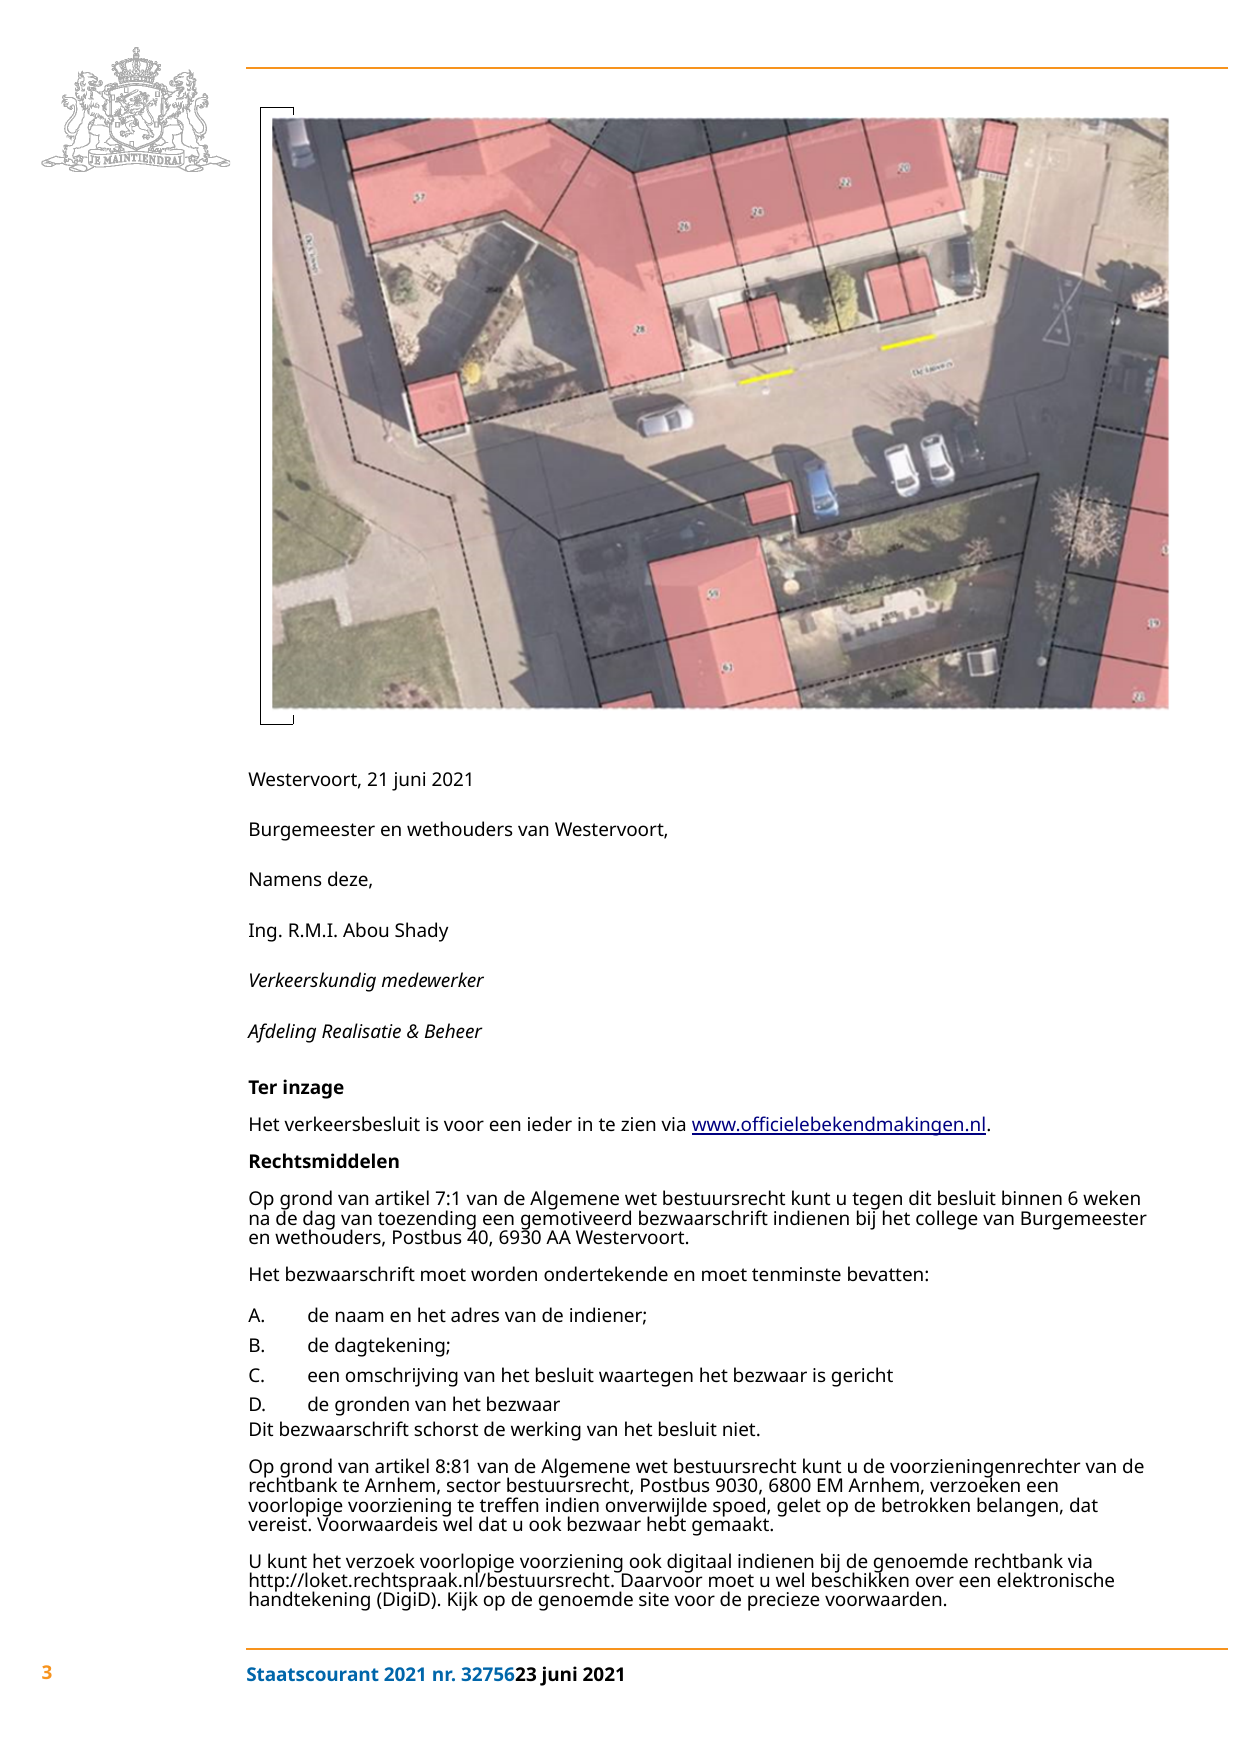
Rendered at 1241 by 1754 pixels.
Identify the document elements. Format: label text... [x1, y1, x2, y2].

list een omschrijving van het besluit waartegen het bezwaar is gericht [248, 1362, 1152, 1388]
text Afdeling Realisatie & Beheer [248, 1018, 1152, 1043]
text Het verkeersbesluit is voor een ieder in te zien via www.officielebekendmakingen.nl. [248, 1116, 1152, 1136]
list de gronden van het bezwaar [248, 1391, 1152, 1417]
text Ing. R.M.I. Abou Shady [248, 917, 1152, 943]
list de dagtekening; [248, 1332, 1152, 1358]
picture [268, 115, 1173, 715]
text Westervoort, 21 juni 2021 [248, 766, 1152, 791]
text Verkeerskundig medewerker [248, 967, 1152, 993]
text Op grond van artikel 7:1 van de Algemene wet bestuursrecht kunt u tegen dit besluit binnen 6 weken na de dag van toezending een gemotiveerd bezwaarschrift indienen bij het college van Burgemeester en wethouders, Postbus 40, 6930 AA Westervoort. [248, 1190, 1152, 1248]
text Ter inzage [248, 1079, 1152, 1098]
text Rechtsmiddelen [248, 1153, 1152, 1172]
text Burgemeester en wethouders van Westervoort, [248, 816, 1152, 842]
picture [41, 47, 231, 172]
text Dit bezwaarschrift schorst de werking van het besluit niet. [248, 1421, 1152, 1440]
list de naam en het adres van de indiener; [248, 1303, 1152, 1328]
text Op grond van artikel 8:81 van de Algemene wet bestuursrecht kunt u de voorzieningenrechter van de rechtbank te Arnhem, sector bestuursrecht, Postbus 9030, 6800 EM Arnhem, verzoeken een voorlopige voorziening te treffen indien onverwijlde spoed, gelet op de betrokken belangen, dat vereist. Voorwaardeis wel dat u ook bezwaar hebt gemaakt. [248, 1458, 1152, 1535]
text Namens deze, [248, 867, 1152, 892]
text U kunt het verzoek voorlopige voorziening ook digitaal indienen bij de genoemde rechtbank via http://loket.rechtspraak.nl/bestuursrecht. Daarvoor moet u wel beschikken over een elektronische handtekening (DigiD). Kijk op de genoemde site voor de precieze voorwaarden. [248, 1553, 1152, 1611]
text Het bezwaarschrift moet worden ondertekende en moet tenminste bevatten: [248, 1266, 1152, 1285]
